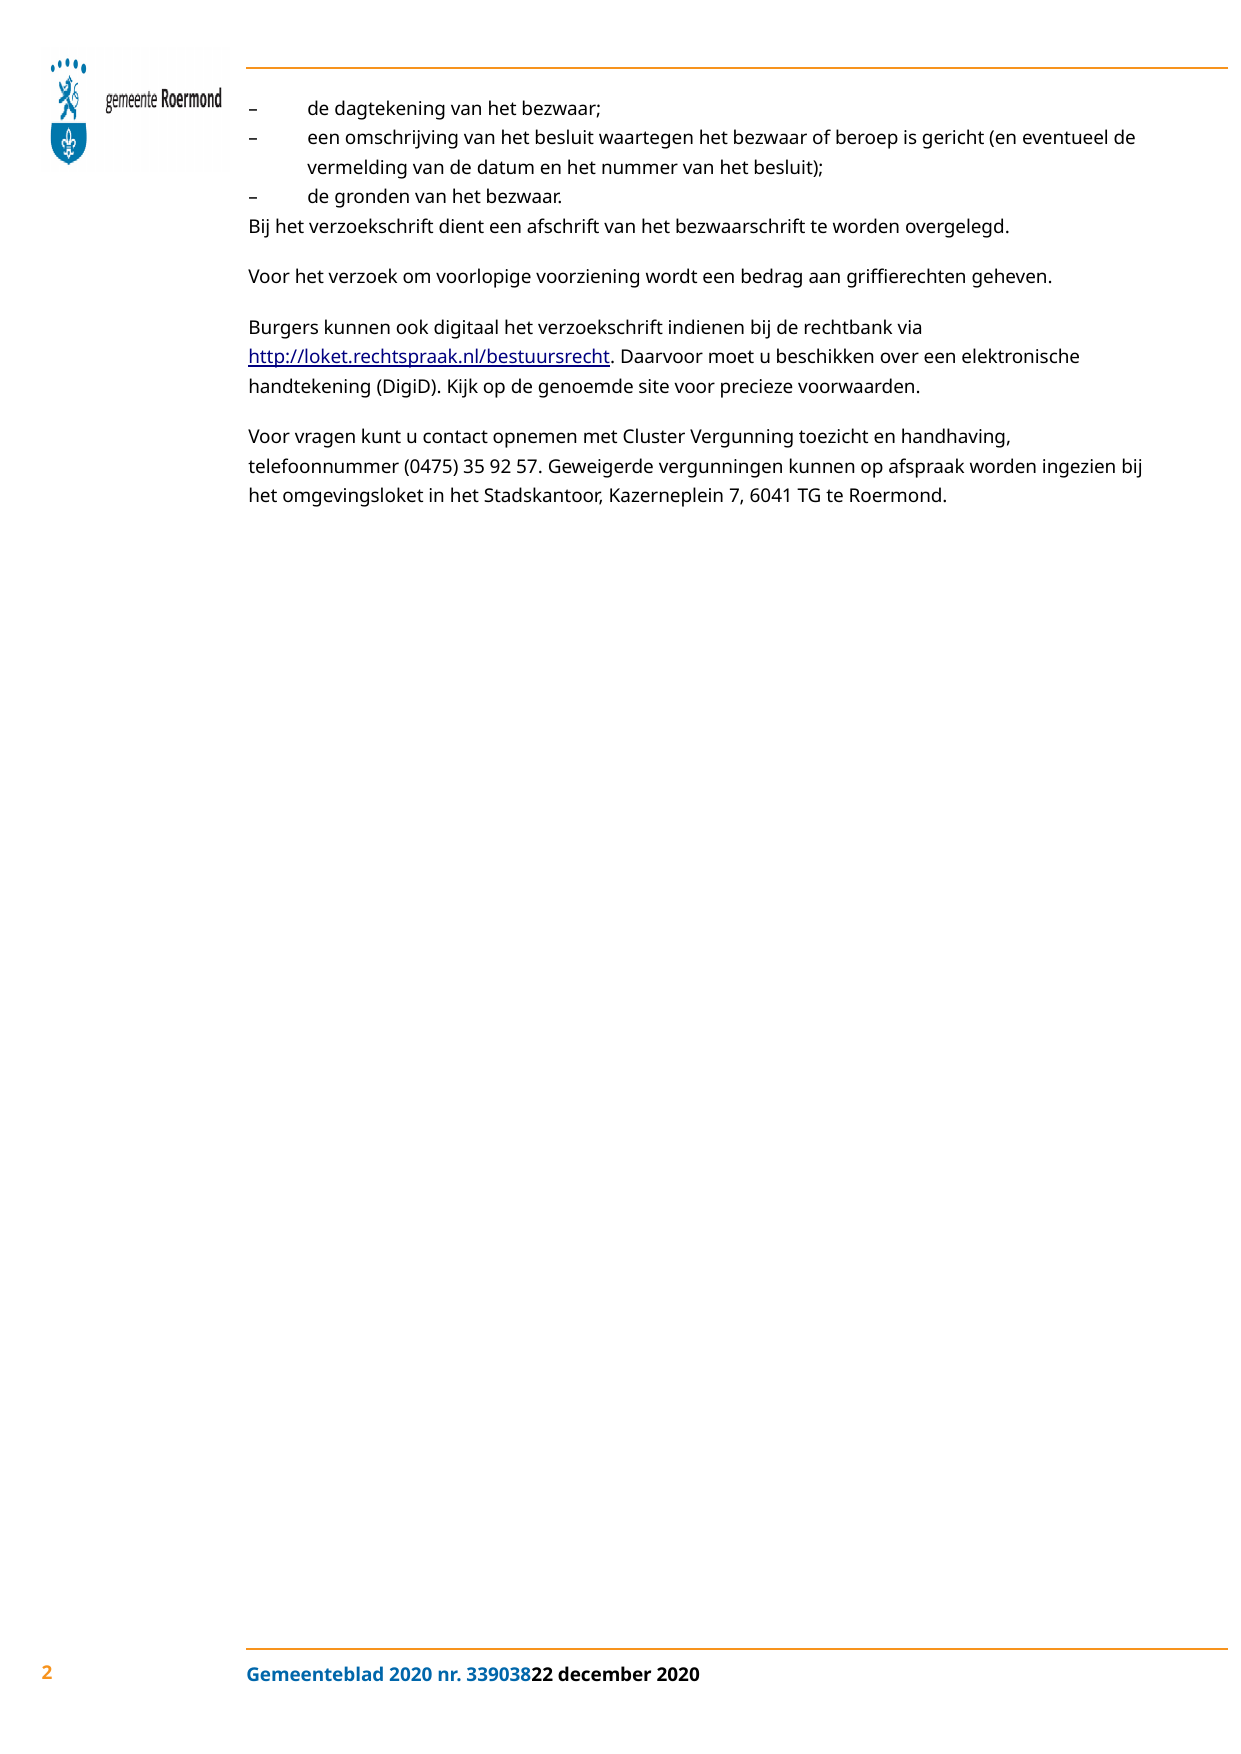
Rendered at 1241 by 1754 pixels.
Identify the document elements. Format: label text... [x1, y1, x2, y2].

text Bij het verzoekschrift dient een afschrift van het bezwaarschrift te worden overgelegd. [248, 213, 1152, 239]
list de gronden van het bezwaar. [248, 183, 1152, 209]
list een omschrijving van het besluit waartegen het bezwaar of beroep is gericht (en eventueel de vermelding van de datum en het nummer van het besluit); [248, 124, 1152, 180]
list de dagtekening van het bezwaar; [248, 95, 1152, 121]
text Voor vragen kunt u contact opnemen met Cluster Vergunning toezicht en handhaving, telefoonnummer (0475) 35 92 57. Geweigerde vergunningen kunnen op afspraak worden ingezien bij het omgevingsloket in het Stadskantoor, Kazerneplein 7, 6041 TG te Roermond. [248, 423, 1152, 508]
text Voor het verzoek om voorlopige voorziening wordt een bedrag aan griffierechten geheven. [248, 263, 1152, 289]
picture [41, 47, 231, 172]
text Burgers kunnen ook digitaal het verzoekschrift indienen bij de rechtbank via http://loket.rechtspraak.nl/bestuursrecht. Daarvoor moet u beschikken over een elektronische handtekening (DigiD). Kijk op de genoemde site voor precieze voorwaarden. [248, 314, 1152, 399]
